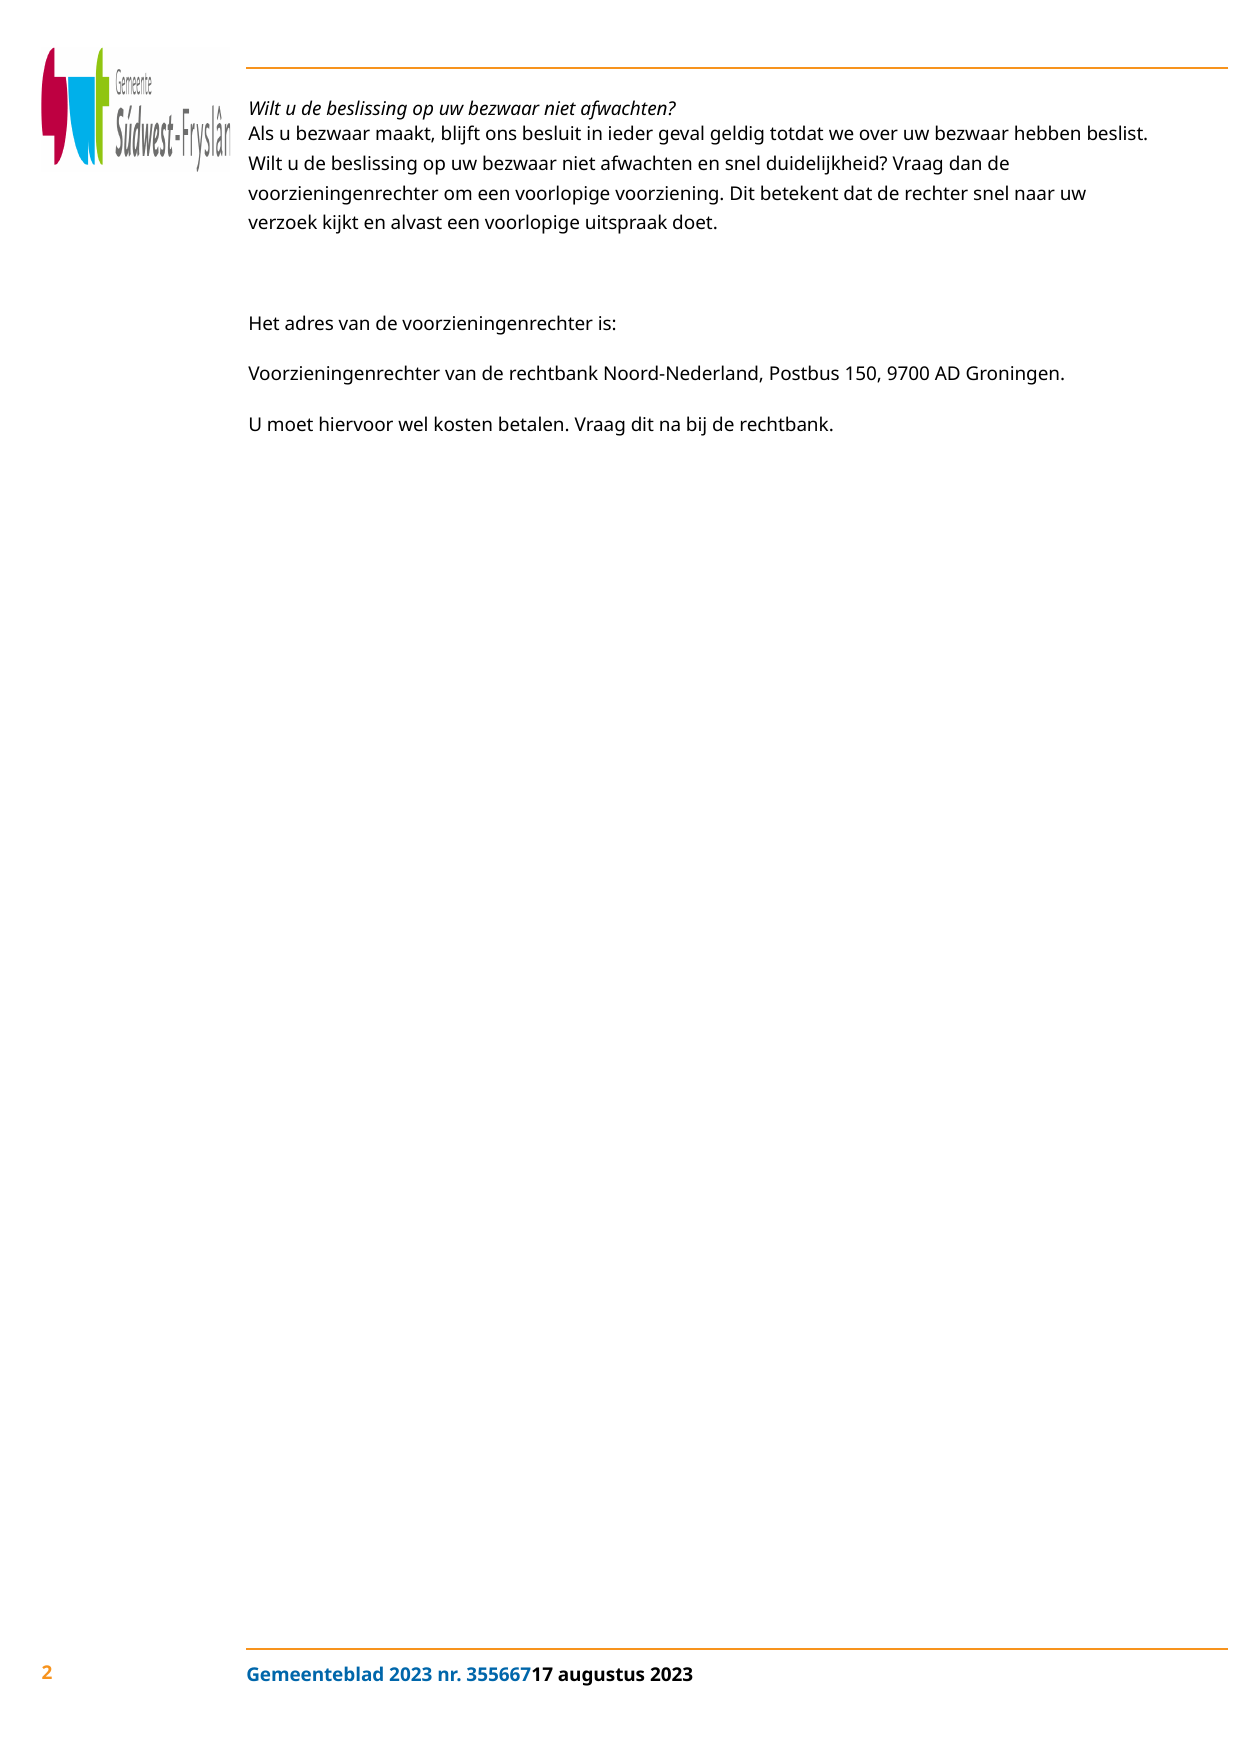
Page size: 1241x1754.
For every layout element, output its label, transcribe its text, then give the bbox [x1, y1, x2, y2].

text Voorzieningenrechter van de rechtbank Noord-Nederland, Postbus 150, 9700 AD Groningen. [248, 361, 1152, 386]
text Het adres van de voorzieningenrechter is: [248, 310, 1152, 336]
text U moet hiervoor wel kosten betalen. Vraag dit na bij de rechtbank. [248, 411, 1152, 437]
picture [41, 47, 231, 172]
text Als u bezwaar maakt, blijft ons besluit in ieder geval geldig totdat we over uw bezwaar hebben beslist. Wilt u de beslissing op uw bezwaar niet afwachten en snel duidelijkheid? Vraag dan de voorzieningenrechter om een voorlopige voorziening. Dit betekent dat de rechter snel naar uw verzoek kijkt en alvast een voorlopige uitspraak doet. [248, 121, 1152, 235]
text Wilt u de beslissing op uw bezwaar niet afwachten? [248, 95, 1152, 121]
